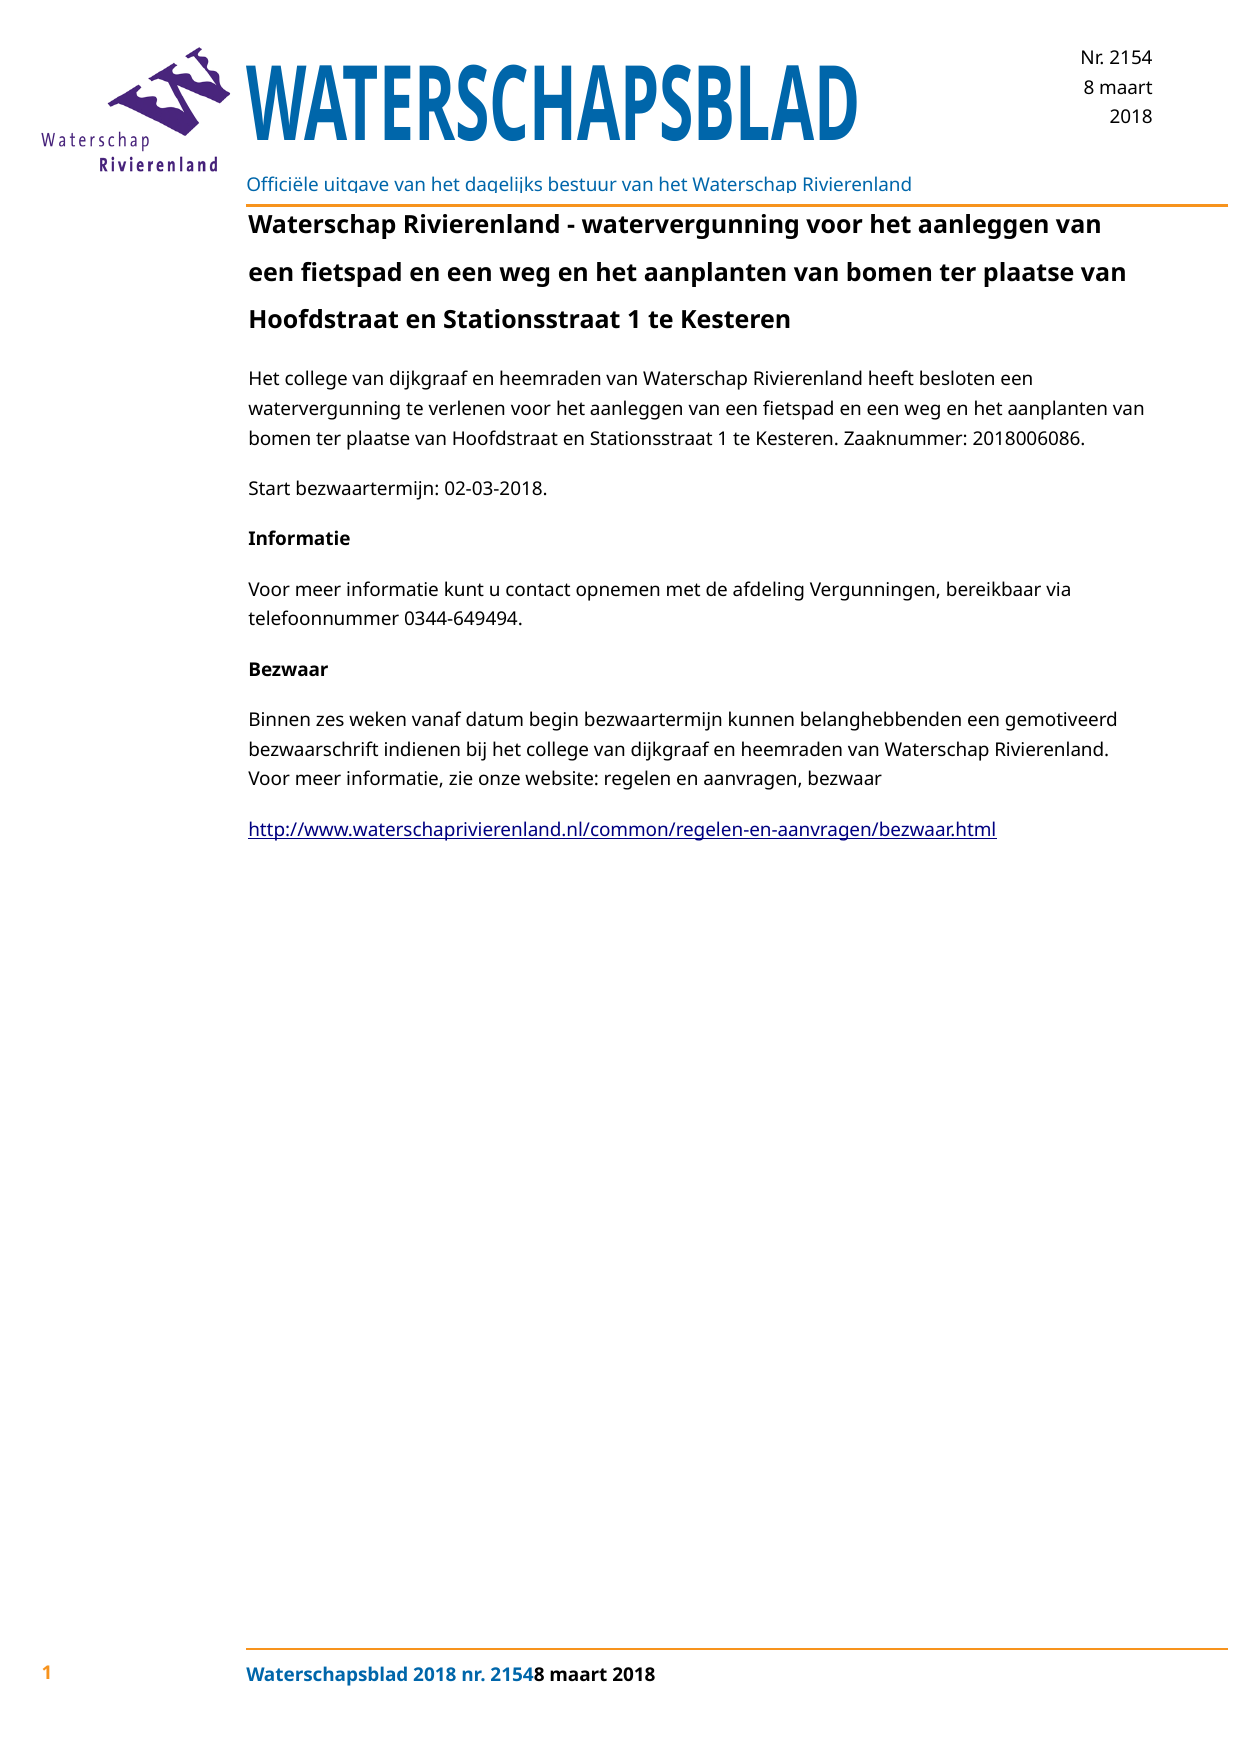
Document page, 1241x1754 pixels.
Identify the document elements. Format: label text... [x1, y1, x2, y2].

text Binnen zes weken vanaf datum begin bezwaartermijn kunnen belanghebbenden een gemotiveerd bezwaarschrift indienen bij het college van dijkgraaf en heemraden van Waterschap Rivierenland. Voor meer informatie, zie onze website: regelen en aanvragen, bezwaar [248, 706, 1152, 791]
text Waterschap Rivierenland - watervergunning voor het aanleggen van een fietspad en een weg en het aanplanten van bomen ter plaatse van Hoofdstraat en Stationsstraat 1 te Kesteren [248, 207, 1152, 336]
text Voor meer informatie kunt u contact opnemen met de afdeling Vergunningen, bereikbaar via telefoonnummer 0344-649494. [248, 576, 1152, 631]
text Start bezwaartermijn: 02-03-2018. [248, 475, 1152, 501]
text Het college van dijkgraaf en heemraden van Waterschap Rivierenland heeft besloten een watervergunning te verlenen voor het aanleggen van een fietspad en een weg en het aanplanten van bomen ter plaatse van Hoofdstraat en Stationsstraat 1 te Kesteren. Zaaknummer: 2018006086. [248, 366, 1152, 450]
text Bezwaar [248, 656, 1152, 682]
text http://www.waterschaprivierenland.nl/common/regelen-en-aanvragen/bezwaar.html [248, 816, 1152, 842]
picture [41, 47, 231, 172]
text Informatie [248, 526, 1152, 551]
